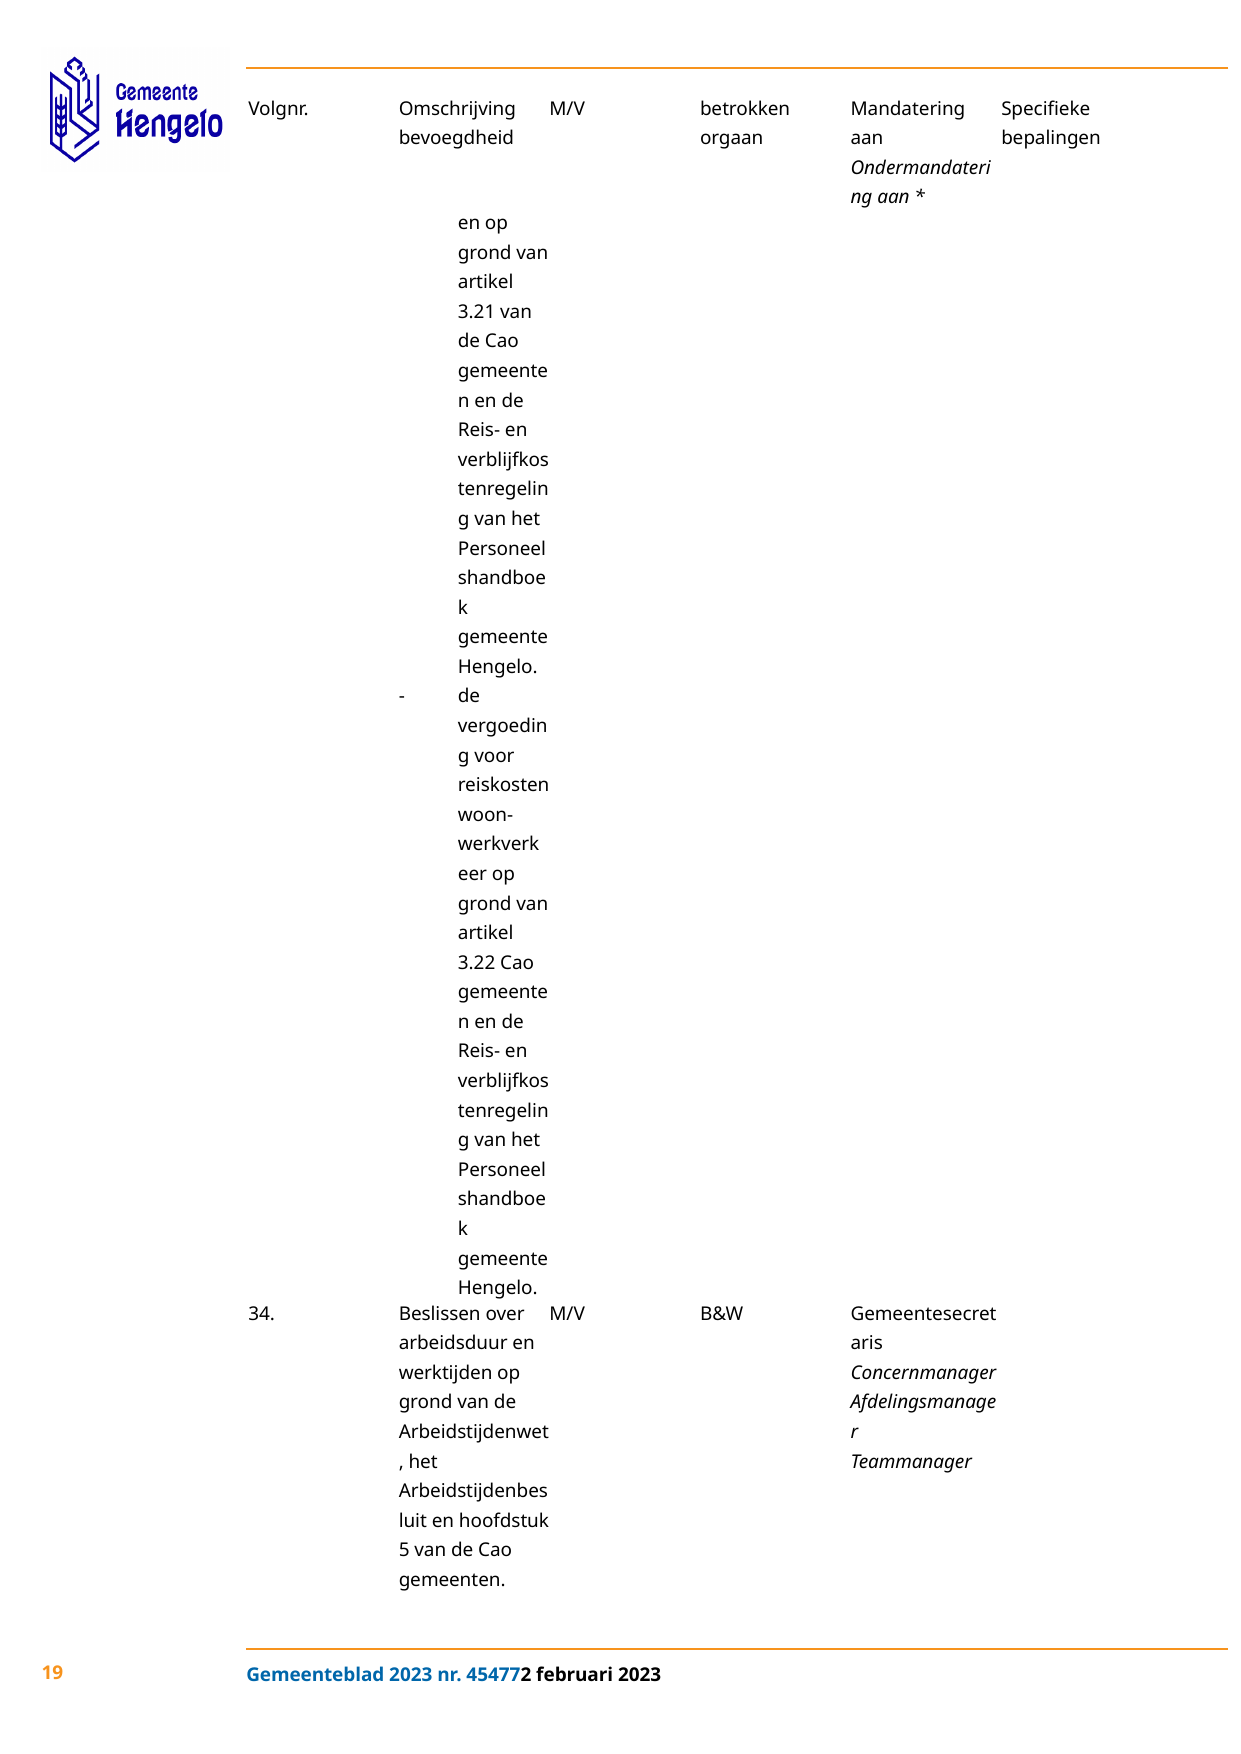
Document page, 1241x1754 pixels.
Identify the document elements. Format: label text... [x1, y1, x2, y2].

table_cell [1001, 1300, 1152, 1592]
table_cell Beslissen over arbeidsduur en werktijden op grond van de Arbeidstijdenwet, het Arbeidstijdenbesluit en hoofdstuk 5 van de Cao gemeenten. [399, 1300, 549, 1592]
table_cell M/V [549, 1300, 700, 1592]
table_header M/V [549, 95, 700, 209]
table_cell [248, 209, 398, 1300]
table_cell [700, 209, 850, 1300]
table_header Volgnr. [248, 95, 398, 209]
table_header Omschrijving bevoegdheid [399, 95, 549, 209]
table_cell B&W [700, 1300, 850, 1592]
table_header Specifieke bepalingen [1001, 95, 1152, 209]
table_cell [549, 209, 700, 1300]
table_header Mandatering aan Ondermandatering aan * [850, 95, 1001, 209]
table_cell [850, 209, 1001, 1300]
table_cell 34. [248, 1300, 398, 1592]
table_header betrokken orgaan [700, 95, 850, 209]
table_cell [1001, 209, 1152, 1300]
table_cell en op grond van artikel 3.21 van de Cao gemeenten en de Reis- en verblijfkostenregeling van het Personeelshandboek gemeente Hengelo. de vergoeding voor reiskosten woon-werkverkeer op grond van artikel 3.22 Cao gemeenten en de Reis- en verblijfkostenregeling van het Personeelshandboek gemeente Hengelo. [399, 209, 549, 1300]
table_cell Gemeentesecretaris ConcernmanagerAfdelingsmanager Teammanager [850, 1300, 1001, 1592]
picture [41, 47, 231, 172]
